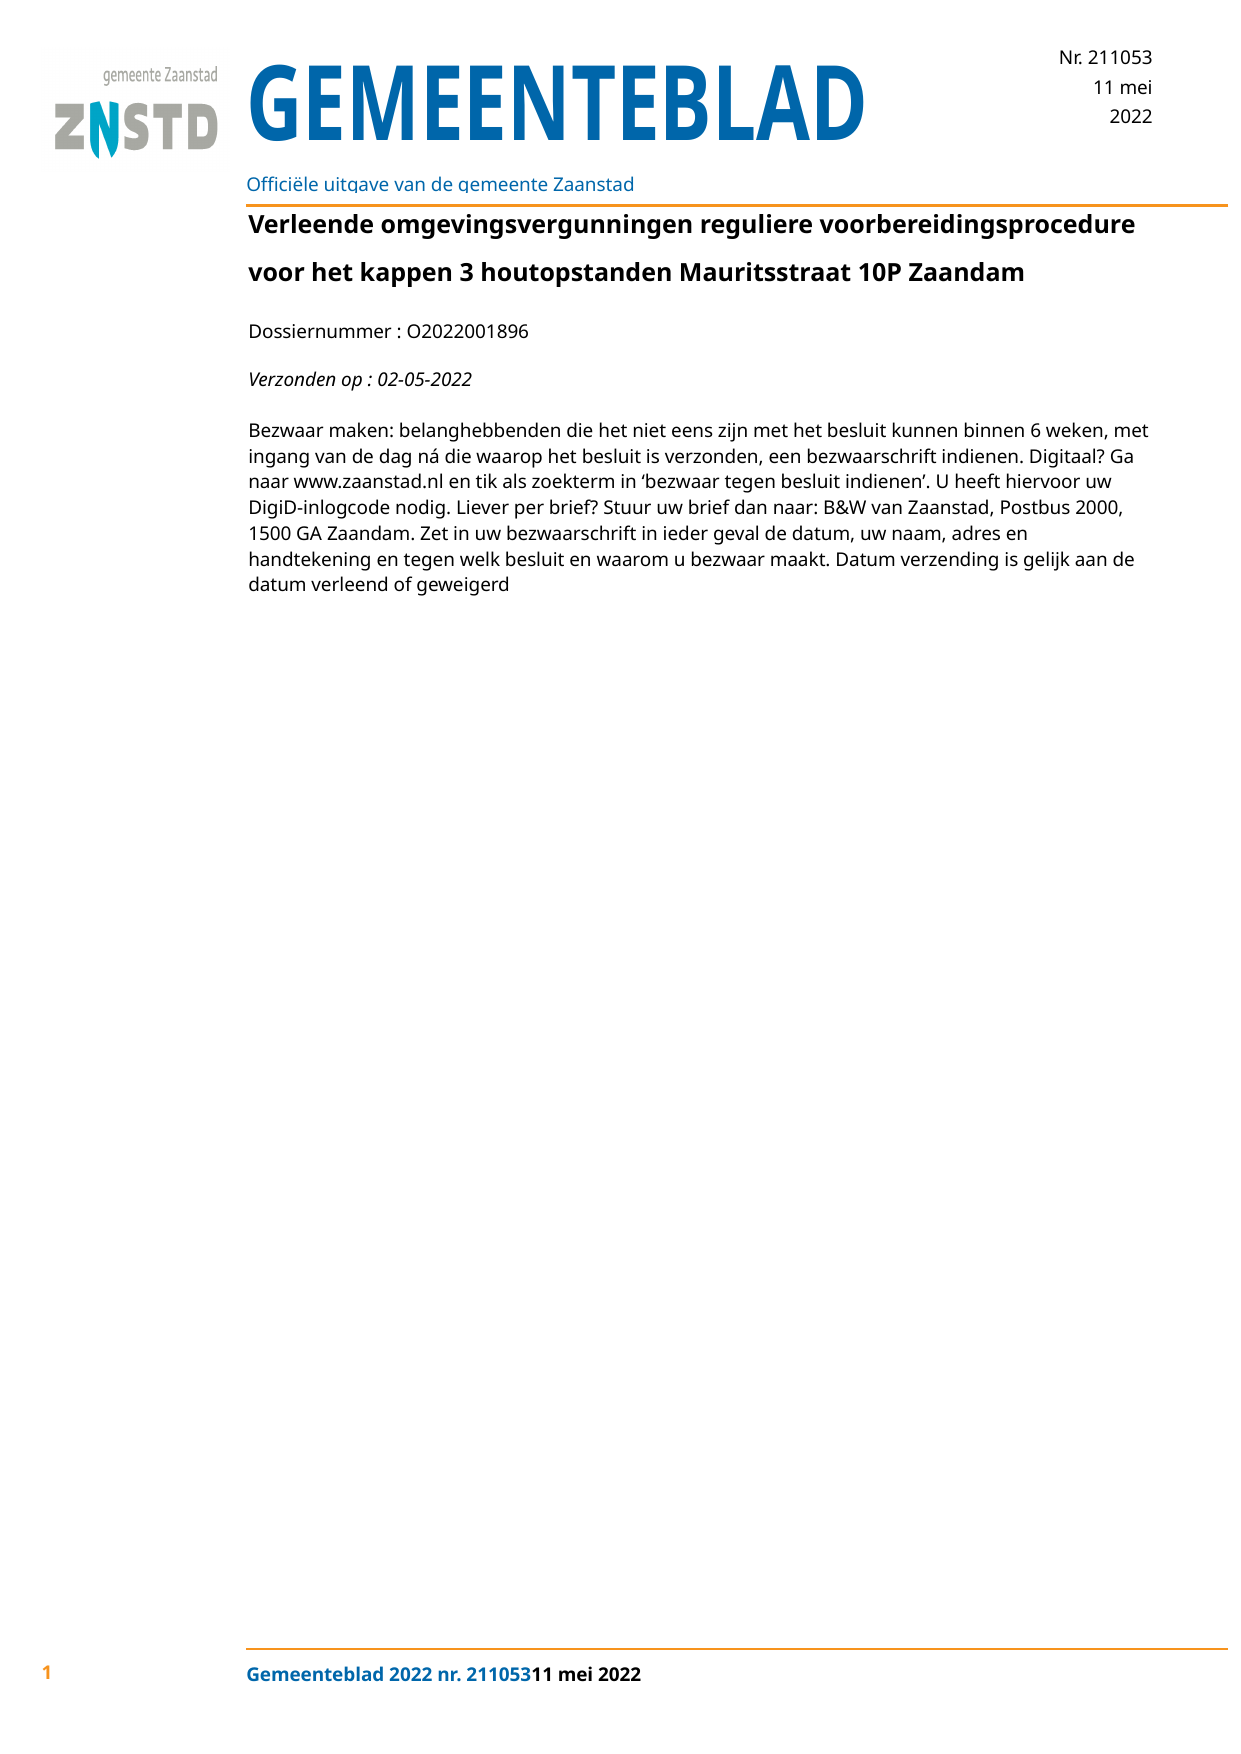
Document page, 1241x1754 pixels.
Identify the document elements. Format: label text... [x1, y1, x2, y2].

picture [41, 47, 231, 172]
text Dossiernummer : O2022001896 [248, 318, 1152, 344]
text Verleende omgevingsvergunningen reguliere voorbereidingsprocedure voor het kappen 3 houtopstanden Mauritsstraat 10P Zaandam [248, 207, 1152, 288]
text Verzonden op : 02-05-2022 [248, 366, 1152, 391]
text Bezwaar maken: belanghebbenden die het niet eens zijn met het besluit kunnen binnen 6 weken, met ingang van de dag ná die waarop het besluit is verzonden, een bezwaarschrift indienen. Digitaal? Ga naar www.zaanstad.nl en tik als zoekterm in ‘bezwaar tegen besluit indienen’. U heeft hiervoor uw DigiD-inlogcode nodig. Liever per brief? Stuur uw brief dan naar: B&W van Zaanstad, Postbus 2000, 1500 GA Zaandam. Zet in uw bezwaarschrift in ieder geval de datum, uw naam, adres en handtekening en tegen welk besluit en waarom u bezwaar maakt. Datum verzending is gelijk aan de datum verleend of geweigerd [248, 417, 1152, 597]
